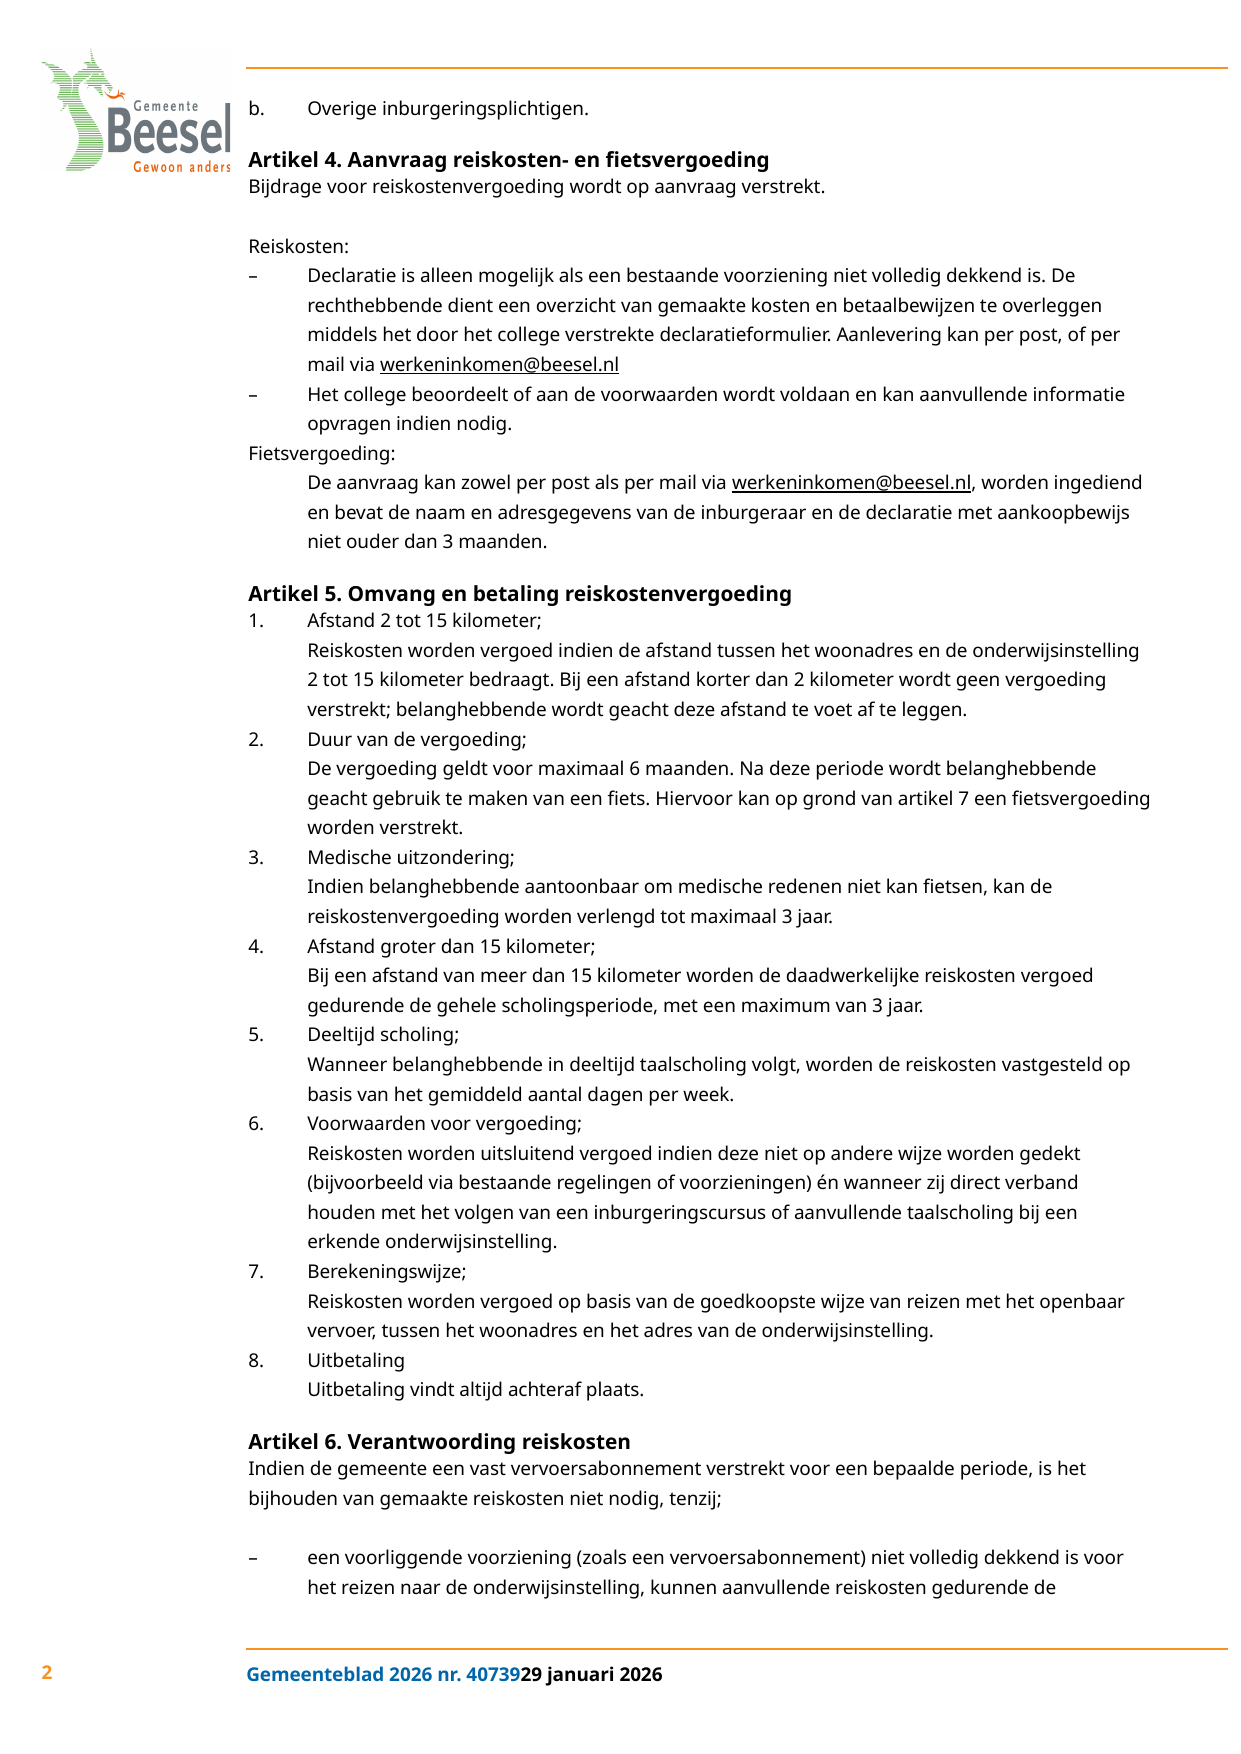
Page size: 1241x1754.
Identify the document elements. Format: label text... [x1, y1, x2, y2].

list De aanvraag kan zowel per post als per mail via werkeninkomen@beesel.nl, worden ingediend en bevat de naam en adresgegevens van de inburgeraar en de declaratie met aankoopbewijs niet ouder dan 3 maanden. [248, 469, 1152, 554]
list Uitbetaling [248, 1347, 1152, 1373]
list Afstand groter dan 15 kilometer; [248, 933, 1152, 959]
list Uitbetaling vindt altijd achteraf plaats. [248, 1377, 1152, 1402]
list Berekeningswijze; [248, 1258, 1152, 1284]
list Declaratie is alleen mogelijk als een bestaande voorziening niet volledig dekkend is. De rechthebbende dient een overzicht van gemaakte kosten en betaalbewijzen te overleggen middels het door het college verstrekte declaratieformulier. Aanlevering kan per post, of per mail via werkeninkomen@beesel.nl [248, 262, 1152, 377]
list Deeltijd scholing; [248, 1022, 1152, 1047]
list Het college beoordeelt of aan de voorwaarden wordt voldaan en kan aanvullende informatie opvragen indien nodig. [248, 381, 1152, 436]
list Bij een afstand van meer dan 15 kilometer worden de daadwerkelijke reiskosten vergoed gedurende de gehele scholingsperiode, met een maximum van 3 jaar. [248, 962, 1152, 1018]
text Indien de gemeente een vast vervoersabonnement verstrekt voor een bepaalde periode, is het bijhouden van gemaakte reiskosten niet nodig, tenzij; [248, 1456, 1152, 1511]
list Reiskosten worden vergoed indien de afstand tussen het woonadres en de onderwijsinstelling 2 tot 15 kilometer bedraagt. Bij een afstand korter dan 2 kilometer wordt geen vergoeding verstrekt; belanghebbende wordt geacht deze afstand te voet af te leggen. [248, 637, 1152, 722]
list Duur van de vergoeding; [248, 726, 1152, 752]
text Fietsvergoeding: [248, 440, 1152, 466]
list Reiskosten worden uitsluitend vergoed indien deze niet op andere wijze worden gedekt (bijvoorbeeld via bestaande regelingen of voorzieningen) én wanneer zij direct verband houden met het volgen van een inburgeringscursus of aanvullende taalscholing bij een erkende onderwijsinstelling. [248, 1140, 1152, 1254]
picture [41, 47, 231, 172]
text Bijdrage voor reiskostenvergoeding wordt op aanvraag verstrekt. [248, 174, 1152, 199]
list Wanneer belanghebbende in deeltijd taalscholing volgt, worden de reiskosten vastgesteld op basis van het gemiddeld aantal dagen per week. [248, 1051, 1152, 1107]
text Artikel 4. Aanvraag reiskosten- en fietsvergoeding [248, 145, 1152, 174]
text Artikel 5. Omvang en betaling reiskostenvergoeding [248, 579, 1152, 607]
list Medische uitzondering; [248, 844, 1152, 870]
list Overige inburgeringsplichtigen. [248, 95, 1152, 121]
text Reiskosten: [248, 233, 1152, 258]
list Reiskosten worden vergoed op basis van de goedkoopste wijze van reizen met het openbaar vervoer, tussen het woonadres en het adres van de onderwijsinstelling. [248, 1288, 1152, 1343]
list De vergoeding geldt voor maximaal 6 maanden. Na deze periode wordt belanghebbende geacht gebruik te maken van een fiets. Hiervoor kan op grond van artikel 7 een fietsvergoeding worden verstrekt. [248, 755, 1152, 840]
list Indien belanghebbende aantoonbaar om medische redenen niet kan fietsen, kan de reiskostenvergoeding worden verlengd tot maximaal 3 jaar. [248, 874, 1152, 929]
list een voorliggende voorziening (zoals een vervoersabonnement) niet volledig dekkend is voor het reizen naar de onderwijsinstelling, kunnen aanvullende reiskosten gedurende de [248, 1544, 1152, 1599]
text Artikel 6. Verantwoording reiskosten [248, 1427, 1152, 1456]
list Voorwaarden voor vergoeding; [248, 1110, 1152, 1136]
list Afstand 2 tot 15 kilometer; [248, 607, 1152, 633]
